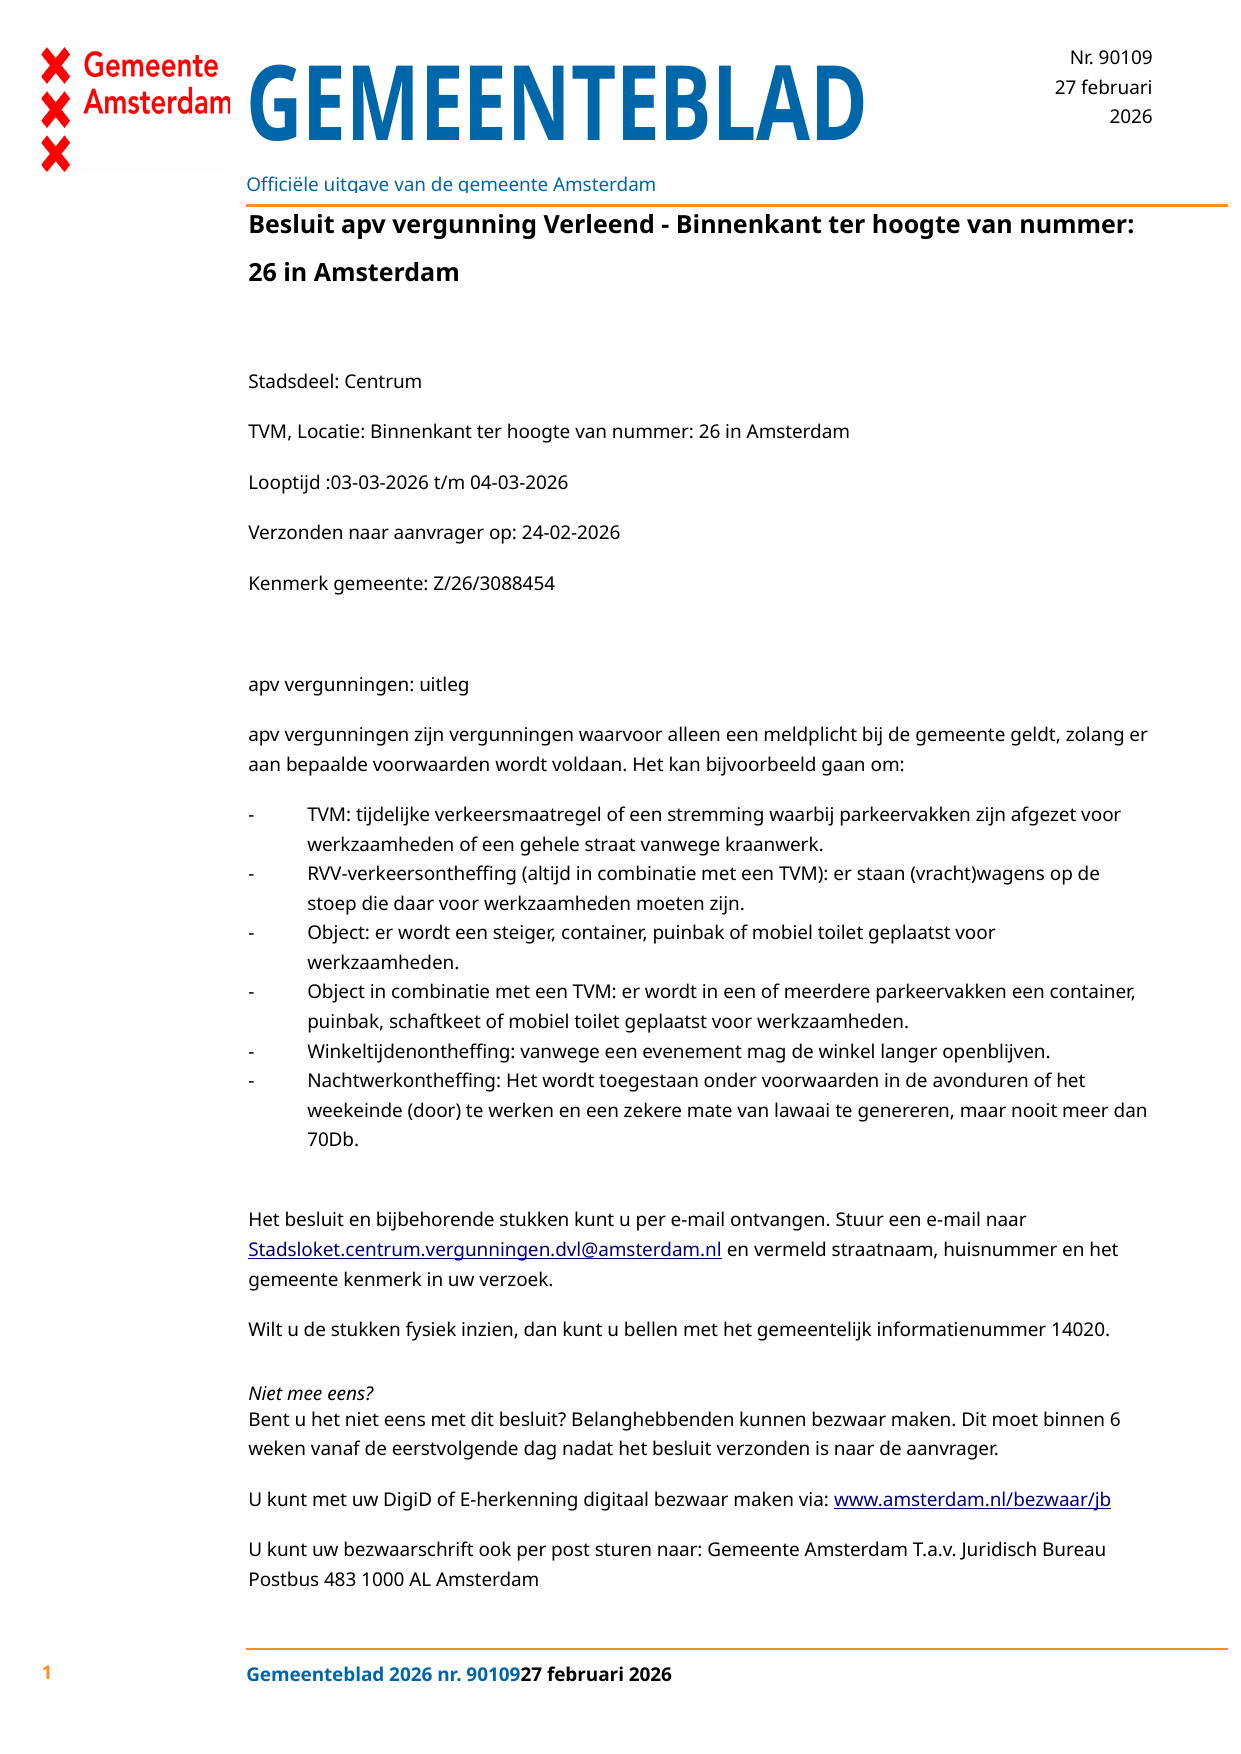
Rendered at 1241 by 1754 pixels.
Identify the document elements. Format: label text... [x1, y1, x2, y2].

list Object: er wordt een steiger, container, puinbak of mobiel toilet geplaatst voor werkzaamheden. [248, 919, 1152, 975]
text Stadsdeel: Centrum [248, 368, 1152, 394]
text Bent u het niet eens met dit besluit? Belanghebbenden kunnen bezwaar maken. Dit moet binnen 6 weken vanaf de eerstvolgende dag nadat het besluit verzonden is naar de aanvrager. [248, 1406, 1152, 1461]
text U kunt uw bezwaarschrift ook per post sturen naar: Gemeente Amsterdam T.a.v. Juridisch Bureau Postbus 483 1000 AL Amsterdam [248, 1536, 1152, 1592]
list Object in combinatie met een TVM: er wordt in een of meerdere parkeervakken een container, puinbak, schaftkeet of mobiel toilet geplaatst voor werkzaamheden. [248, 979, 1152, 1034]
list Winkeltijdenontheffing: vanwege een evenement mag de winkel langer openblijven. [248, 1038, 1152, 1064]
text Besluit apv vergunning Verleend - Binnenkant ter hoogte van nummer: 26 in Amsterdam [248, 207, 1152, 288]
text TVM, Locatie: Binnenkant ter hoogte van nummer: 26 in Amsterdam [248, 419, 1152, 444]
list Nachtwerkontheffing: Het wordt toegestaan onder voorwaarden in de avonduren of het weekeinde (door) te werken en een zekere mate van lawaai te genereren, maar nooit meer dan 70Db. [248, 1067, 1152, 1152]
text Niet mee eens? [248, 1380, 1152, 1406]
text Looptijd :03-03-2026 t/m 04-03-2026 [248, 469, 1152, 495]
text Wilt u de stukken fysiek inzien, dan kunt u bellen met het gemeentelijk informatienummer 14020. [248, 1316, 1152, 1342]
list RVV-verkeersontheffing (altijd in combinatie met een TVM): er staan (vracht)wagens op de stoep die daar voor werkzaamheden moeten zijn. [248, 860, 1152, 916]
text Het besluit en bijbehorende stukken kunt u per e-mail ontvangen. Stuur een e-mail naar Stadsloket.centrum.vergunningen.dvl@amsterdam.nl en vermeld straatnaam, huisnummer en het gemeente kenmerk in uw verzoek. [248, 1207, 1152, 1292]
text Kenmerk gemeente: Z/26/3088454 [248, 570, 1152, 596]
list TVM: tijdelijke verkeersmaatregel of een stremming waarbij parkeervakken zijn afgezet voor werkzaamheden of een gehele straat vanwege kraanwerk. [248, 801, 1152, 857]
text U kunt met uw DigiD of E-herkenning digitaal bezwaar maken via: www.amsterdam.nl/bezwaar/jb [248, 1486, 1152, 1512]
text Verzonden naar aanvrager op: 24-02-2026 [248, 519, 1152, 545]
text apv vergunningen zijn vergunningen waarvoor alleen een meldplicht bij de gemeente geldt, zolang er aan bepaalde voorwaarden wordt voldaan. Het kan bijvoorbeeld gaan om: [248, 721, 1152, 777]
picture [41, 47, 231, 172]
text apv vergunningen: uitleg [248, 671, 1152, 697]
